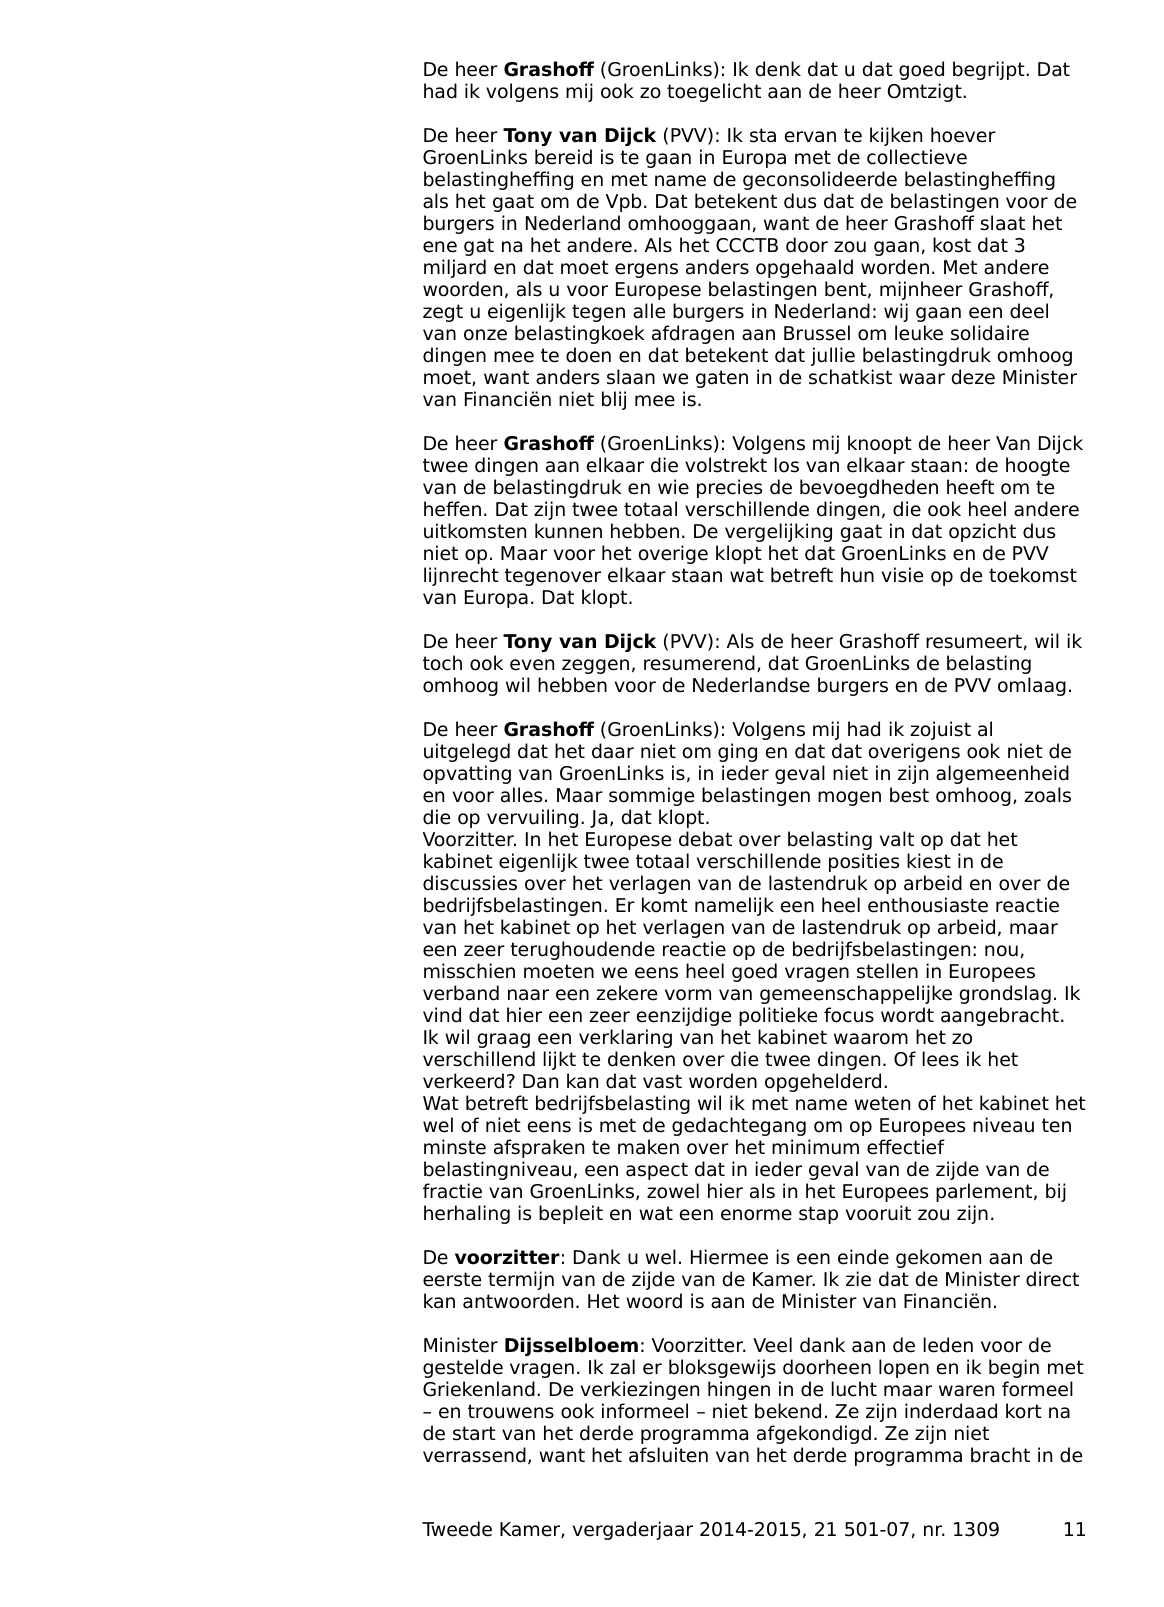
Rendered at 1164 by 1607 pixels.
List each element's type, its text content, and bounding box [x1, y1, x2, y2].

text De voorzitter: Dank u wel. Hiermee is een einde gekomen aan de eerste termijn van de zijde van de Kamer. Ik zie dat de Minister direct kan antwoorden. Het woord is aan de Minister van Financiën. [422, 1247, 1087, 1313]
text De heer Tony van Dijck (PVV): Als de heer Grashoff resumeert, wil ik toch ook even zeggen, resumerend, dat GroenLinks de belasting omhoog wil hebben voor de Nederlandse burgers en de PVV omlaag. [422, 631, 1087, 697]
text Minister Dijsselbloem: Voorzitter. Veel dank aan de leden voor de gestelde vragen. Ik zal er bloksgewijs doorheen lopen en ik begin met Griekenland. De verkiezingen hingen in de lucht maar waren formeel – en trouwens ook informeel – niet bekend. Ze zijn inderdaad kort na de start van het derde programma afgekondigd. Ze zijn niet verrassend, want het afsluiten van het derde programma bracht in de [422, 1335, 1087, 1467]
text De heer Tony van Dijck (PVV): Ik sta ervan te kijken hoever GroenLinks bereid is te gaan in Europa met de collectieve belastingheffing en met name de geconsolideerde belastingheffing als het gaat om de Vpb. Dat betekent dus dat de belastingen voor de burgers in Nederland omhooggaan, want de heer Grashoff slaat het ene gat na het andere. Als het CCCTB door zou gaan, kost dat 3 miljard en dat moet ergens anders opgehaald worden. Met andere woorden, als u voor Europese belastingen bent, mijnheer Grashoff, zegt u eigenlijk tegen alle burgers in Nederland: wij gaan een deel van onze belastingkoek afdragen aan Brussel om leuke solidaire dingen mee te doen en dat betekent dat jullie belastingdruk omhoog moet, want anders slaan we gaten in de schatkist waar deze Minister van Financiën niet blij mee is. [422, 125, 1087, 411]
text De heer Grashoff (GroenLinks): Volgens mij knoopt de heer Van Dijck twee dingen aan elkaar die volstrekt los van elkaar staan: de hoogte van de belastingdruk en wie precies de bevoegdheden heeft om te heffen. Dat zijn twee totaal verschillende dingen, die ook heel andere uitkomsten kunnen hebben. De vergelijking gaat in dat opzicht dus niet op. Maar voor het overige klopt het dat GroenLinks en de PVV lijnrecht tegenover elkaar staan wat betreft hun visie op de toekomst van Europa. Dat klopt. [422, 433, 1087, 609]
text De heer Grashoff (GroenLinks): Volgens mij had ik zojuist al uitgelegd dat het daar niet om ging en dat dat overigens ook niet de opvatting van GroenLinks is, in ieder geval niet in zijn algemeenheid en voor alles. Maar sommige belastingen mogen best omhoog, zoals die op vervuiling. Ja, dat klopt. [422, 719, 1087, 829]
text De heer Grashoff (GroenLinks): Ik denk dat u dat goed begrijpt. Dat had ik volgens mij ook zo toegelicht aan de heer Omtzigt. [422, 59, 1087, 103]
text Voorzitter. In het Europese debat over belasting valt op dat het kabinet eigenlijk twee totaal verschillende posities kiest in de discussies over het verlagen van de lastendruk op arbeid en over de bedrijfsbelastingen. Er komt namelijk een heel enthousiaste reactie van het kabinet op het verlagen van de lastendruk op arbeid, maar een zeer terughoudende reactie op de bedrijfsbelastingen: nou, misschien moeten we eens heel goed vragen stellen in Europees verband naar een zekere vorm van gemeenschappelijke grondslag. Ik vind dat hier een zeer eenzijdige politieke focus wordt aangebracht. Ik wil graag een verklaring van het kabinet waarom het zo verschillend lijkt te denken over die twee dingen. Of lees ik het verkeerd? Dan kan dat vast worden opgehelderd. [422, 829, 1087, 1093]
text Wat betreft bedrijfsbelasting wil ik met name weten of het kabinet het wel of niet eens is met de gedachtegang om op Europees niveau ten minste afspraken te maken over het minimum effectief belastingniveau, een aspect dat in ieder geval van de zijde van de fractie van GroenLinks, zowel hier als in het Europees parlement, bij herhaling is bepleit en wat een enorme stap vooruit zou zijn. [422, 1093, 1087, 1225]
